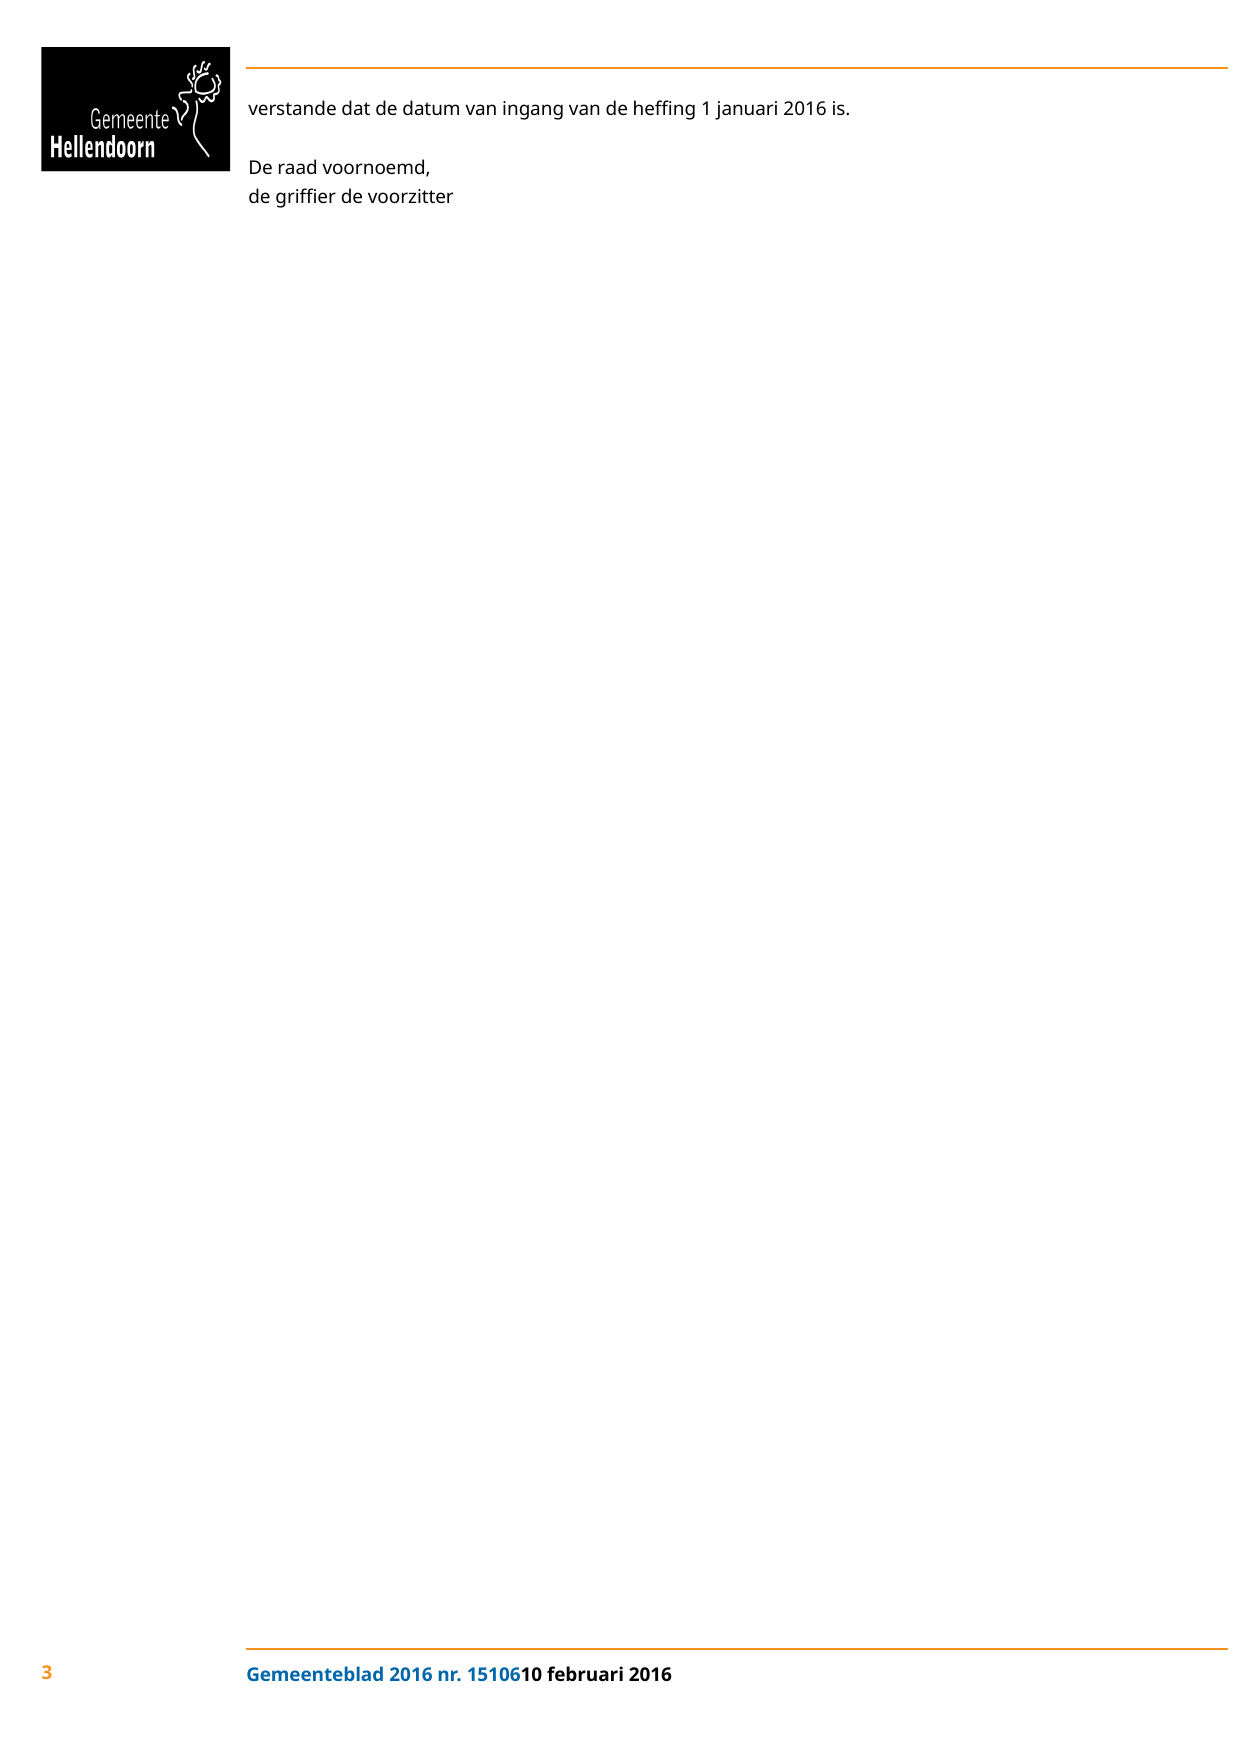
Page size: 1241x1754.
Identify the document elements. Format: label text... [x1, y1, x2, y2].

picture [41, 47, 231, 172]
text De raad voornoemd, [248, 154, 1152, 180]
text de griffier de voorzitter [248, 183, 1152, 209]
text verstande dat de datum van ingang van de heffing 1 januari 2016 is. [248, 95, 1152, 121]
